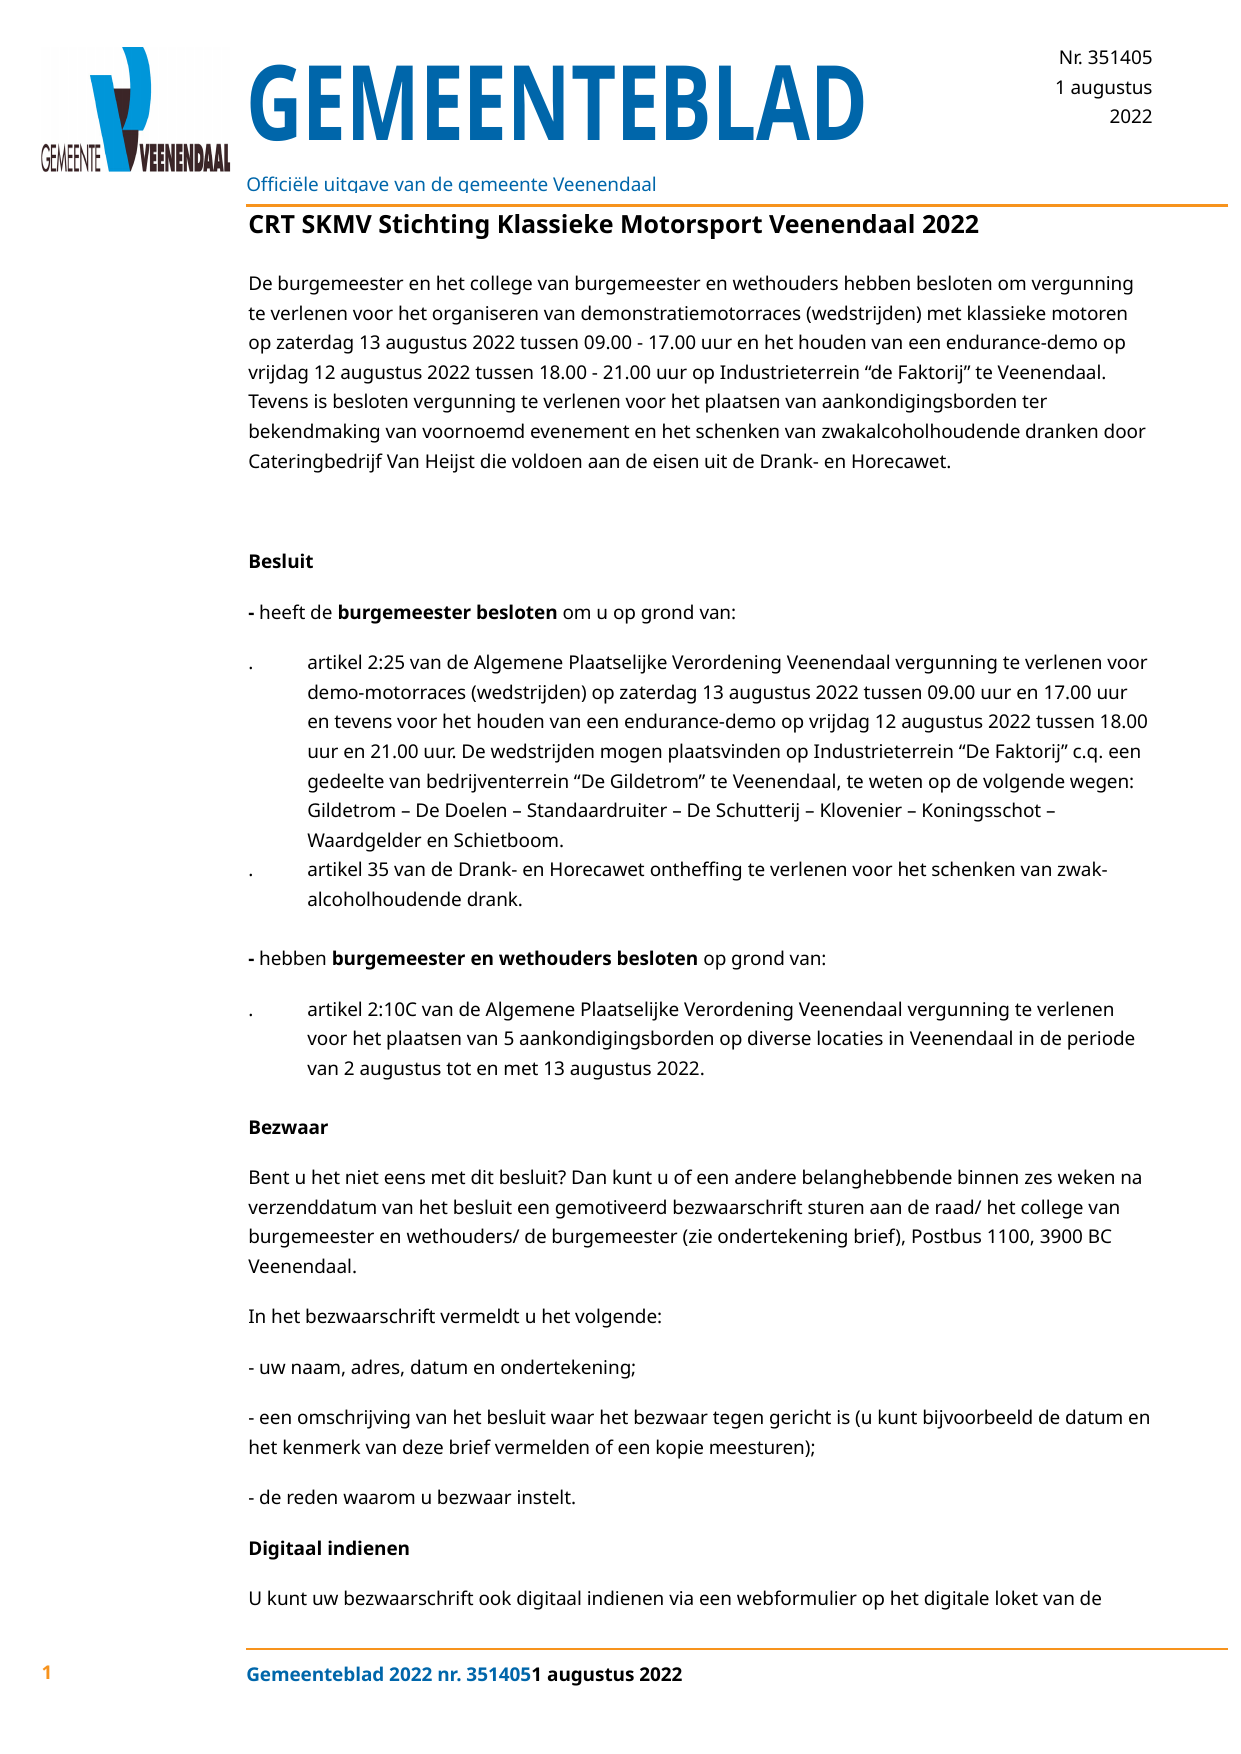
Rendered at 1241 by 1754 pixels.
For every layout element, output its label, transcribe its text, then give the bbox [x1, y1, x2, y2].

list artikel 2:10C van de Algemene Plaatselijke Verordening Veenendaal vergunning te verlenen voor het plaatsen van 5 aankondigingsborden op diverse locaties in Veenendaal in de periode van 2 augustus tot en met 13 augustus 2022. [248, 996, 1152, 1081]
text Bezwaar [248, 1114, 1152, 1140]
picture [41, 47, 130, 172]
text CRT SKMV Stichting Klassieke Motorsport Veenendaal 2022 [248, 207, 1152, 241]
text Bent u het niet eens met dit besluit? Dan kunt u of een andere belanghebbende binnen zes weken na verzenddatum van het besluit een gemotiveerd bezwaarschrift sturen aan de raad/ het college van burgemeester en wethouders/ de burgemeester (zie ondertekening brief), Postbus 1100, 3900 BC Veenendaal. [248, 1164, 1152, 1279]
text - hebben burgemeester en wethouders besloten op grond van: [248, 945, 1152, 971]
text Besluit [248, 549, 1152, 574]
text - de reden waarom u bezwaar instelt. [248, 1484, 1152, 1510]
text - heeft de burgemeester besloten om u op grond van: [248, 599, 1152, 625]
text In het bezwaarschrift vermeldt u het volgende: [248, 1304, 1152, 1329]
list artikel 35 van de Drank- en Horecawet ontheffing te verlenen voor het schenken van zwak- alcoholhoudende drank. [248, 857, 1152, 912]
text Digitaal indienen [248, 1535, 1152, 1561]
text De burgemeester en het college van burgemeester en wethouders hebben besloten om vergunning te verlenen voor het organiseren van demonstratiemotorraces (wedstrijden) met klassieke motoren op zaterdag 13 augustus 2022 tussen 09.00 - 17.00 uur en het houden van een endurance-demo op vrijdag 12 augustus 2022 tussen 18.00 - 21.00 uur op Industrieterrein “de Faktorij” te Veenendaal. Tevens is besloten vergunning te verlenen voor het plaatsen van aankondigingsborden ter bekendmaking van voornoemd evenement en het schenken van zwakalcoholhoudende dranken door Cateringbedrijf Van Heijst die voldoen aan de eisen uit de Drank- en Horecawet. [248, 270, 1152, 473]
text - een omschrijving van het besluit waar het bezwaar tegen gericht is (u kunt bijvoorbeeld de datum en het kenmerk van deze brief vermelden of een kopie meesturen); [248, 1404, 1152, 1460]
text - uw naam, adres, datum en ondertekening; [248, 1354, 1152, 1380]
list artikel 2:25 van de Algemene Plaatselijke Verordening Veenendaal vergunning te verlenen voor demo-motorraces (wedstrijden) op zaterdag 13 augustus 2022 tussen 09.00 uur en 17.00 uur en tevens voor het houden van een endurance-demo op vrijdag 12 augustus 2022 tussen 18.00 uur en 21.00 uur. De wedstrijden mogen plaatsvinden op Industrieterrein “De Faktorij” c.q. een gedeelte van bedrijventerrein “De Gildetrom” te Veenendaal, te weten op de volgende wegen: Gildetrom – De Doelen – Standaardruiter – De Schutterij – Klovenier – Koningsschot – Waardgelder en Schietboom. [248, 649, 1152, 853]
picture [123, 47, 231, 172]
text U kunt uw bezwaarschrift ook digitaal indienen via een webformulier op het digitale loket van de [248, 1585, 1152, 1611]
